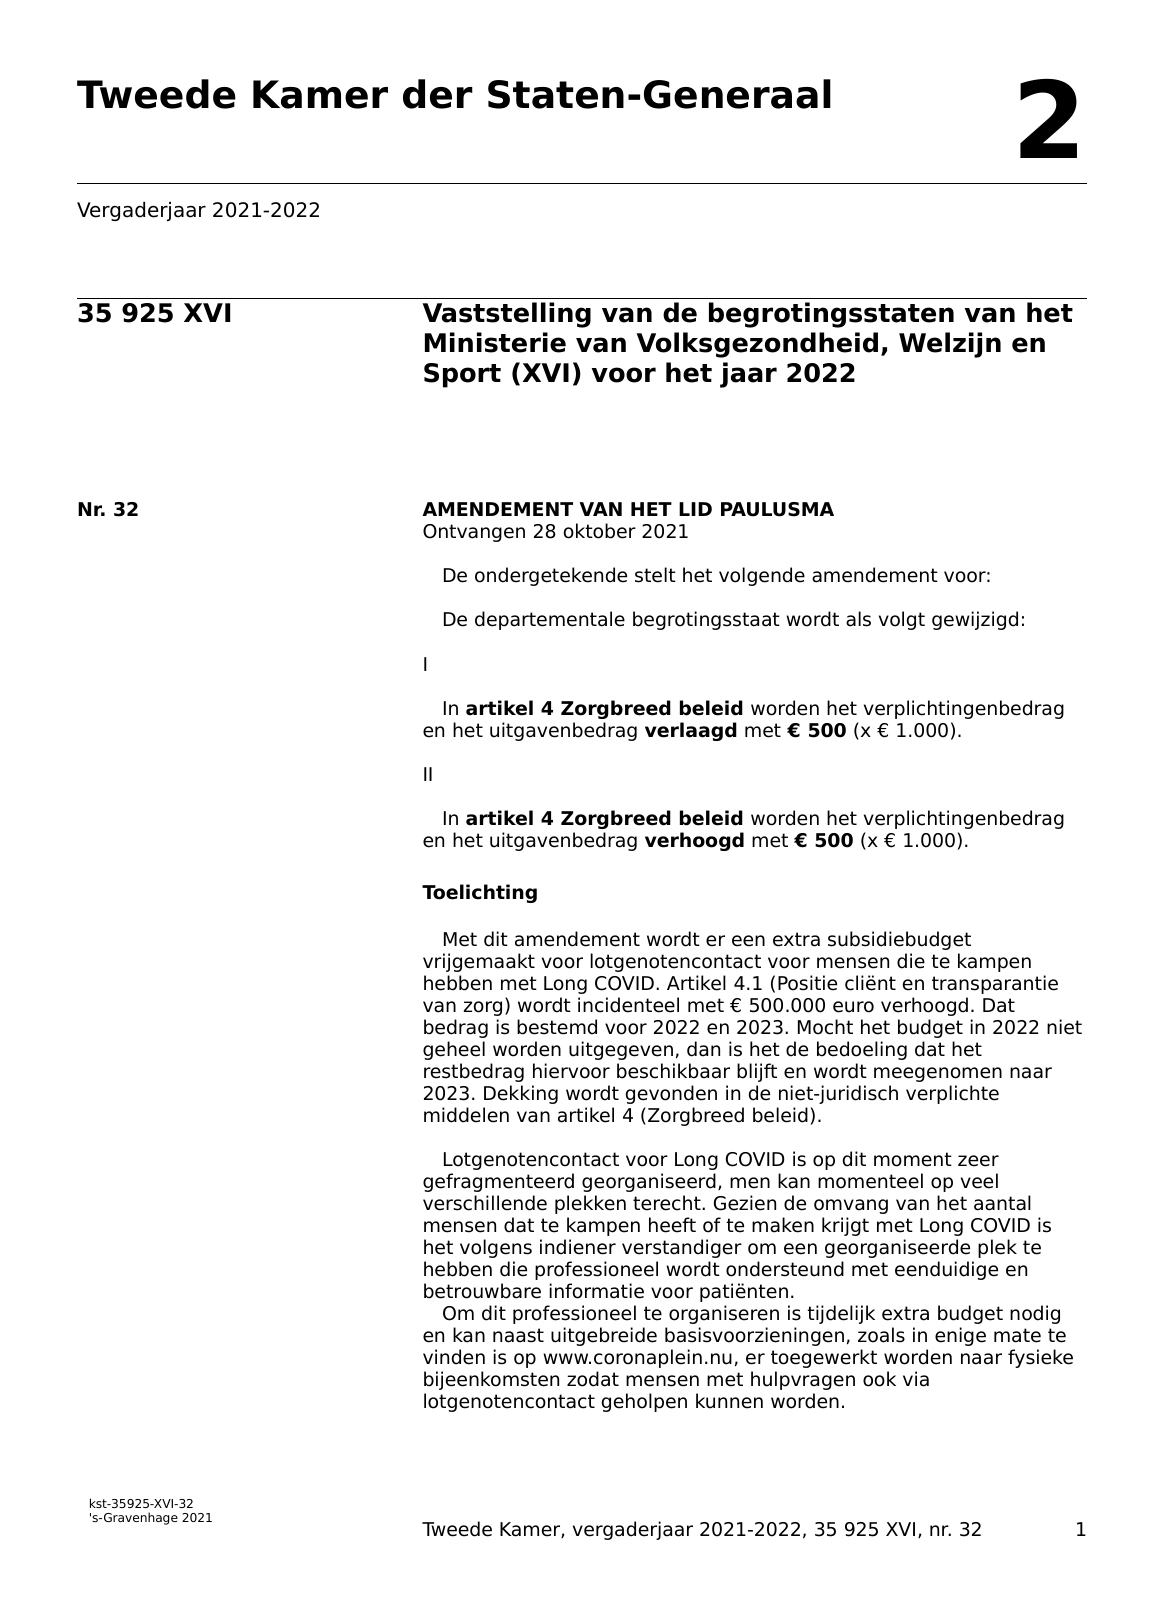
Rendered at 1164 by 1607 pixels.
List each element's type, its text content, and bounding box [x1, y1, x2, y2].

text II [422, 764, 1087, 786]
text Om dit professioneel te organiseren is tijdelijk extra budget nodig en kan naast uitgebreide basisvoorzieningen, zoals in enige mate te vinden is op www.coronaplein.nu, er toegewerkt worden naar fysieke bijeenkomsten zodat mensen met hulpvragen ook via lotgenotencontact geholpen kunnen worden. [422, 1303, 1087, 1413]
subtitle 35 925 XVI Vaststelling van de begrotingsstaten van het Ministerie van Volksgezondheid, Welzijn en Sport (XVI) voor het jaar 2022 [77, 299, 1087, 388]
text In artikel 4 Zorgbreed beleid worden het verplichtingenbedrag en het uitgavenbedrag verlaagd met € 500 (x € 1.000). [422, 698, 1087, 742]
table_cell Vergaderjaar 2021-2022 [77, 184, 1087, 298]
subtitle Nr. 32 AMENDEMENT VAN HET LID PAULUSMA [77, 499, 1087, 521]
text De ondergetekende stelt het volgende amendement voor: [422, 565, 1087, 587]
text 's-Gravenhage 2021 [88, 1511, 323, 1525]
text Met dit amendement wordt er een extra subsidiebudget vrijgemaakt voor lotgenotencontact voor mensen die te kampen hebben met Long COVID. Artikel 4.1 (Positie cliënt en transparantie van zorg) wordt incidenteel met € 500.000 euro verhoogd. Dat bedrag is bestemd voor 2022 en 2023. Mocht het budget in 2022 niet geheel worden uitgegeven, dan is het de bedoeling dat het restbedrag hiervoor beschikbaar blijft en wordt meegenomen naar 2023. Dekking wordt gevonden in de niet-juridisch verplichte middelen van artikel 4 (Zorgbreed beleid). [422, 929, 1087, 1127]
text Lotgenotencontact voor Long COVID is op dit moment zeer gefragmenteerd georganiseerd, men kan momenteel op veel verschillende plekken terecht. Gezien de omvang van het aantal mensen dat te kampen heeft of te maken krijgt met Long COVID is het volgens indiener verstandiger om een georganiseerde plek te hebben die professioneel wordt ondersteund met eenduidige en betrouwbare informatie voor patiënten. [422, 1149, 1087, 1303]
text De departementale begrotingsstaat wordt als volgt gewijzigd: [422, 609, 1087, 631]
text Ontvangen 28 oktober 2021 [422, 521, 1087, 543]
text In artikel 4 Zorgbreed beleid worden het verplichtingenbedrag en het uitgavenbedrag verhoogd met € 500 (x € 1.000). [422, 808, 1087, 852]
table_header Tweede Kamer der Staten-Generaal [77, 59, 886, 183]
subtitle Toelichting [422, 882, 1087, 904]
text kst-35925-XVI-32 [88, 1497, 323, 1511]
text I [422, 653, 1087, 676]
table_header 2 [886, 59, 1087, 183]
